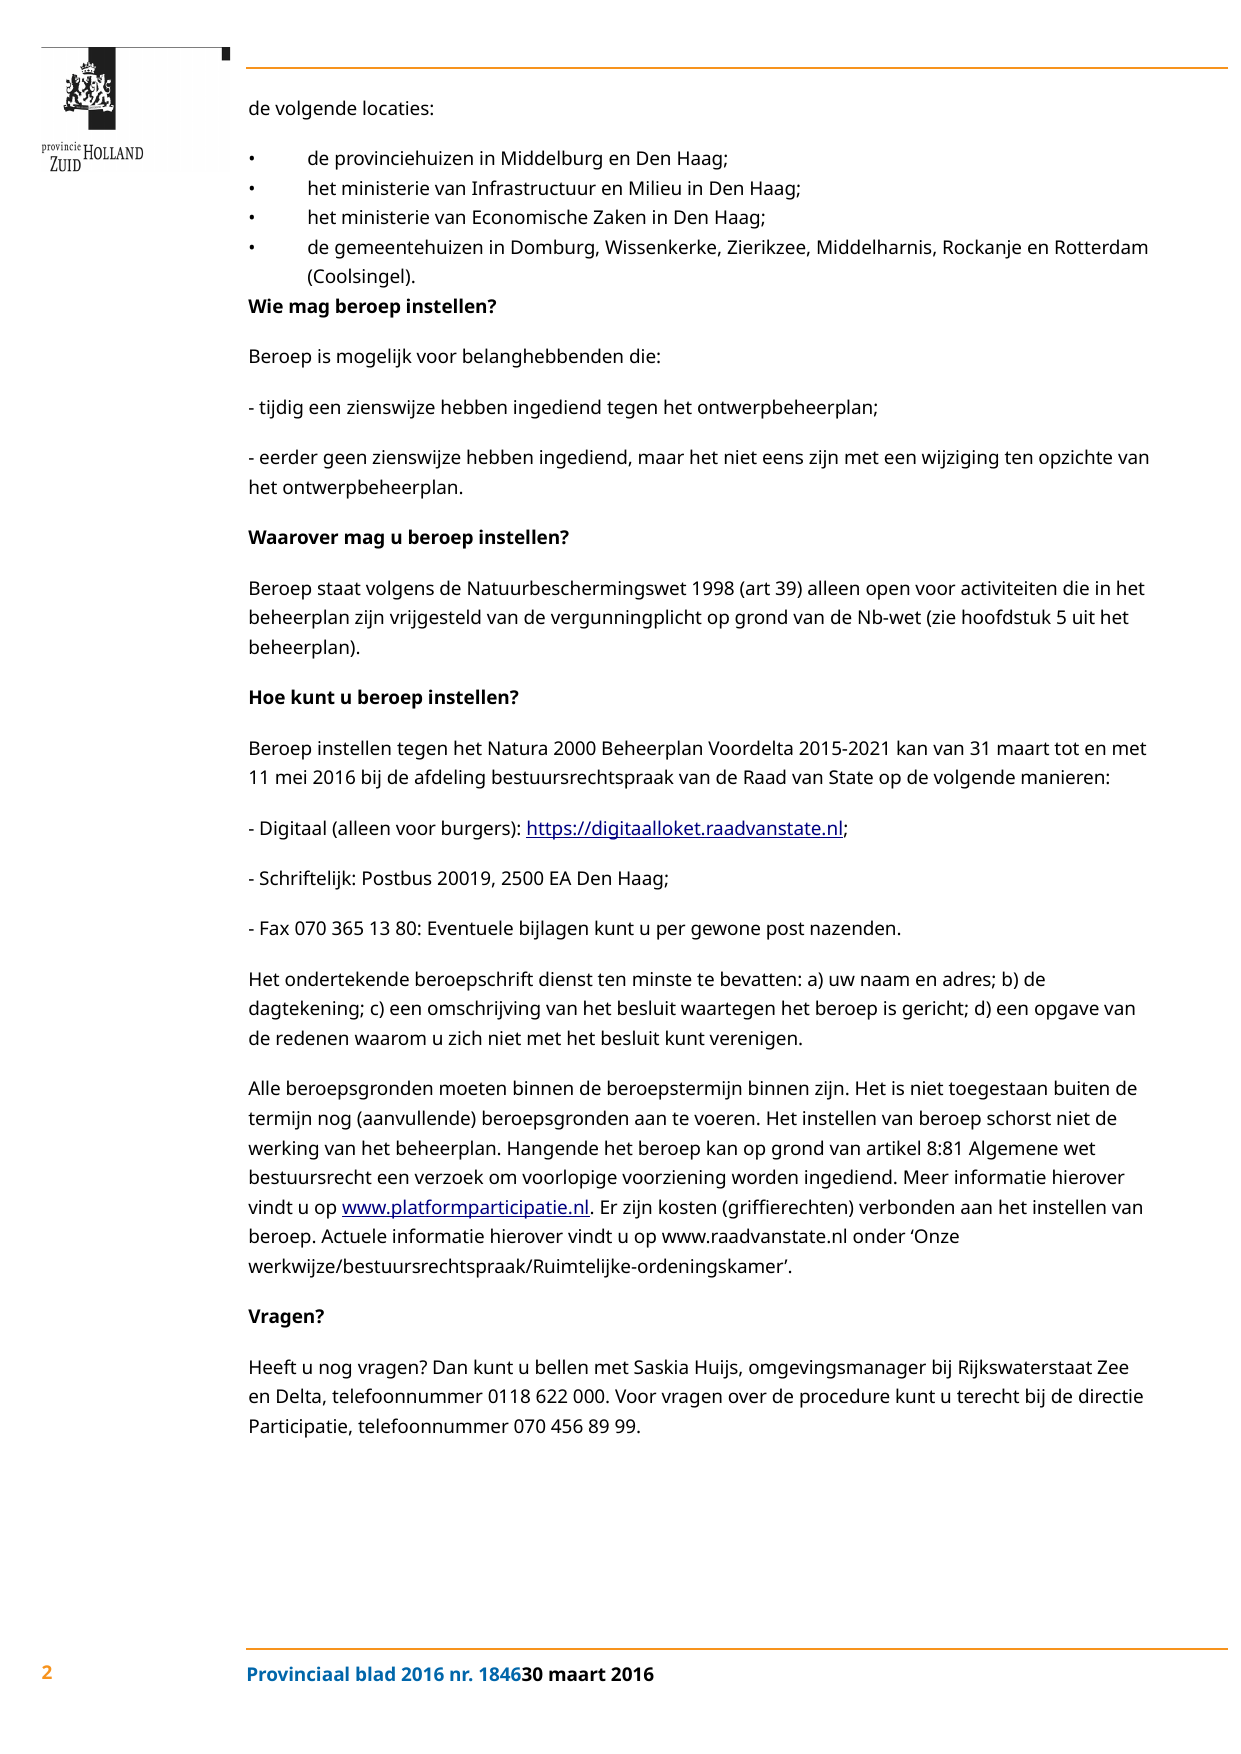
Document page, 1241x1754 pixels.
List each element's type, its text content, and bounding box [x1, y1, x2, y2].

list het ministerie van Infrastructuur en Milieu in Den Haag; [248, 175, 1152, 201]
list de gemeentehuizen in Domburg, Wissenkerke, Zierikzee, Middelharnis, Rockanje en Rotterdam (Coolsingel). [248, 234, 1152, 289]
text Wie mag beroep instellen? [248, 293, 1152, 319]
text Waarover mag u beroep instellen? [248, 524, 1152, 550]
list het ministerie van Economische Zaken in Den Haag; [248, 204, 1152, 230]
text Beroep staat volgens de Natuurbeschermingswet 1998 (art 39) alleen open voor activiteiten die in het beheerplan zijn vrijgesteld van de vergunningplicht op grond van de Nb-wet (zie hoofdstuk 5 uit het beheerplan). [248, 575, 1152, 660]
text Beroep instellen tegen het Natura 2000 Beheerplan Voordelta 2015-2021 kan van 31 maart tot en met 11 mei 2016 bij de afdeling bestuursrechtspraak van de Raad van State op de volgende manieren: [248, 735, 1152, 790]
text - tijdig een zienswijze hebben ingediend tegen het ontwerpbeheerplan; [248, 394, 1152, 420]
text Beroep is mogelijk voor belanghebbenden die: [248, 343, 1152, 369]
text Het ondertekende beroepschrift dienst ten minste te bevatten: a) uw naam en adres; b) de dagtekening; c) een omschrijving van het besluit waartegen het beroep is gericht; d) een opgave van de redenen waarom u zich niet met het besluit kunt verenigen. [248, 966, 1152, 1051]
text Hoe kunt u beroep instellen? [248, 684, 1152, 710]
text - Fax 070 365 13 80: Eventuele bijlagen kunt u per gewone post nazenden. [248, 916, 1152, 941]
text - Digitaal (alleen voor burgers): https://digitaalloket.raadvanstate.nl; [248, 815, 1152, 841]
picture [41, 47, 231, 172]
text - Schriftelijk: Postbus 20019, 2500 EA Den Haag; [248, 865, 1152, 891]
text Alle beroepsgronden moeten binnen de beroepstermijn binnen zijn. Het is niet toegestaan buiten de termijn nog (aanvullende) beroepsgronden aan te voeren. Het instellen van beroep schorst niet de werking van het beheerplan. Hangende het beroep kan op grond van artikel 8:81 Algemene wet bestuursrecht een verzoek om voorlopige voorziening worden ingediend. Meer informatie hierover vindt u op www.platformparticipatie.nl. Er zijn kosten (griffierechten) verbonden aan het instellen van beroep. Actuele informatie hierover vindt u op www.raadvanstate.nl onder ‘Onze werkwijze/bestuursrechtspraak/Ruimtelijke-ordeningskamer’. [248, 1076, 1152, 1279]
text Heeft u nog vragen? Dan kunt u bellen met Saskia Huijs, omgevingsmanager bij Rijkswaterstaat Zee en Delta, telefoonnummer 0118 622 000. Voor vragen over de procedure kunt u terecht bij de directie Participatie, telefoonnummer 070 456 89 99. [248, 1354, 1152, 1439]
text - eerder geen zienswijze hebben ingediend, maar het niet eens zijn met een wijziging ten opzichte van het ontwerpbeheerplan. [248, 444, 1152, 500]
list de provinciehuizen in Middelburg en Den Haag; [248, 145, 1152, 171]
text Vragen? [248, 1303, 1152, 1329]
text de volgende locaties: [248, 95, 1152, 121]
